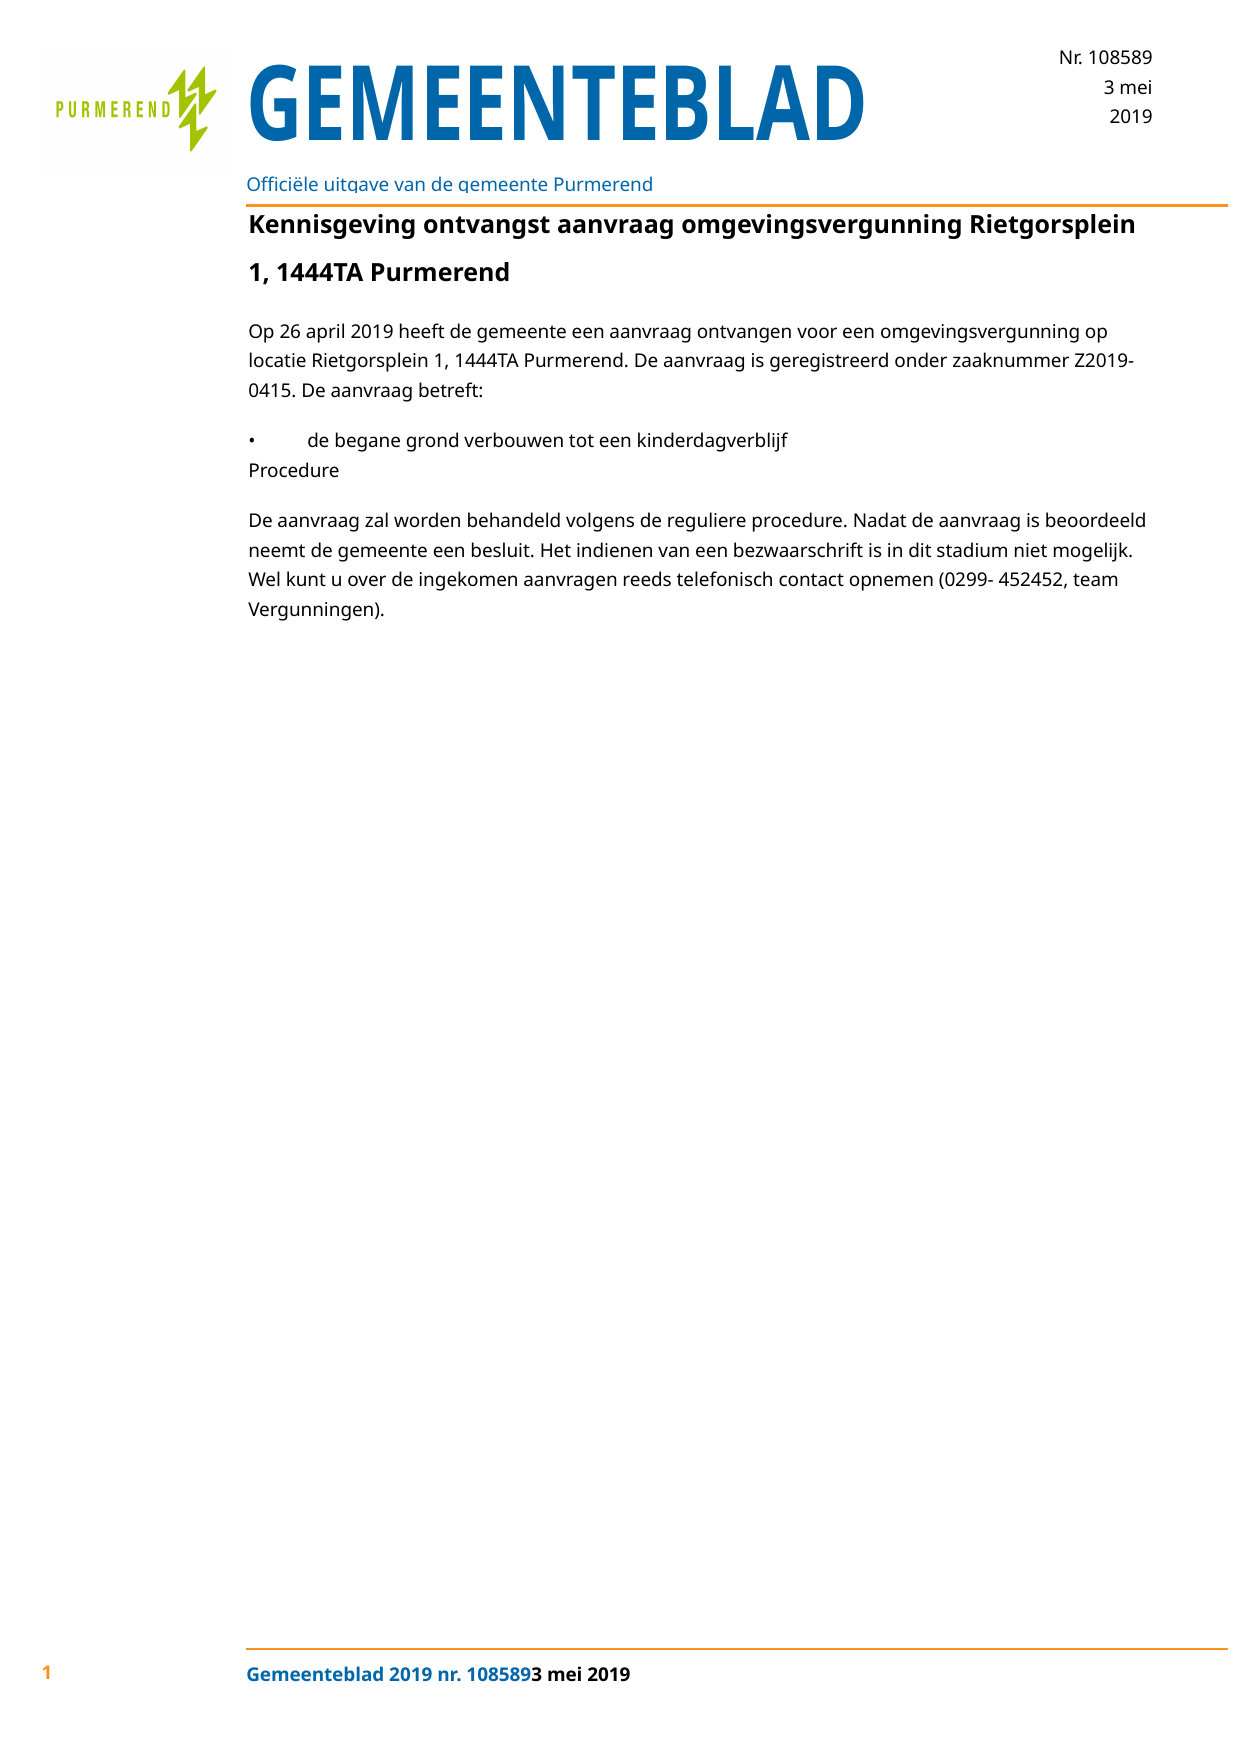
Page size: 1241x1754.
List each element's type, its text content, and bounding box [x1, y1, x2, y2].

list de begane grond verbouwen tot een kinderdagverblijf [248, 427, 1152, 453]
picture [41, 47, 231, 172]
text Procedure [248, 457, 1152, 483]
text De aanvraag zal worden behandeld volgens de reguliere procedure. Nadat de aanvraag is beoordeeld neemt de gemeente een besluit. Het indienen van een bezwaarschrift is in dit stadium niet mogelijk. Wel kunt u over de ingekomen aanvragen reeds telefonisch contact opnemen (0299- 452452, team Vergunningen). [248, 507, 1152, 622]
text Kennisgeving ontvangst aanvraag omgevingsvergunning Rietgorsplein 1, 1444TA Purmerend [248, 207, 1152, 288]
text Op 26 april 2019 heeft de gemeente een aanvraag ontvangen voor een omgevingsvergunning op locatie Rietgorsplein 1, 1444TA Purmerend. De aanvraag is geregistreerd onder zaaknummer Z2019-0415. De aanvraag betreft: [248, 318, 1152, 403]
